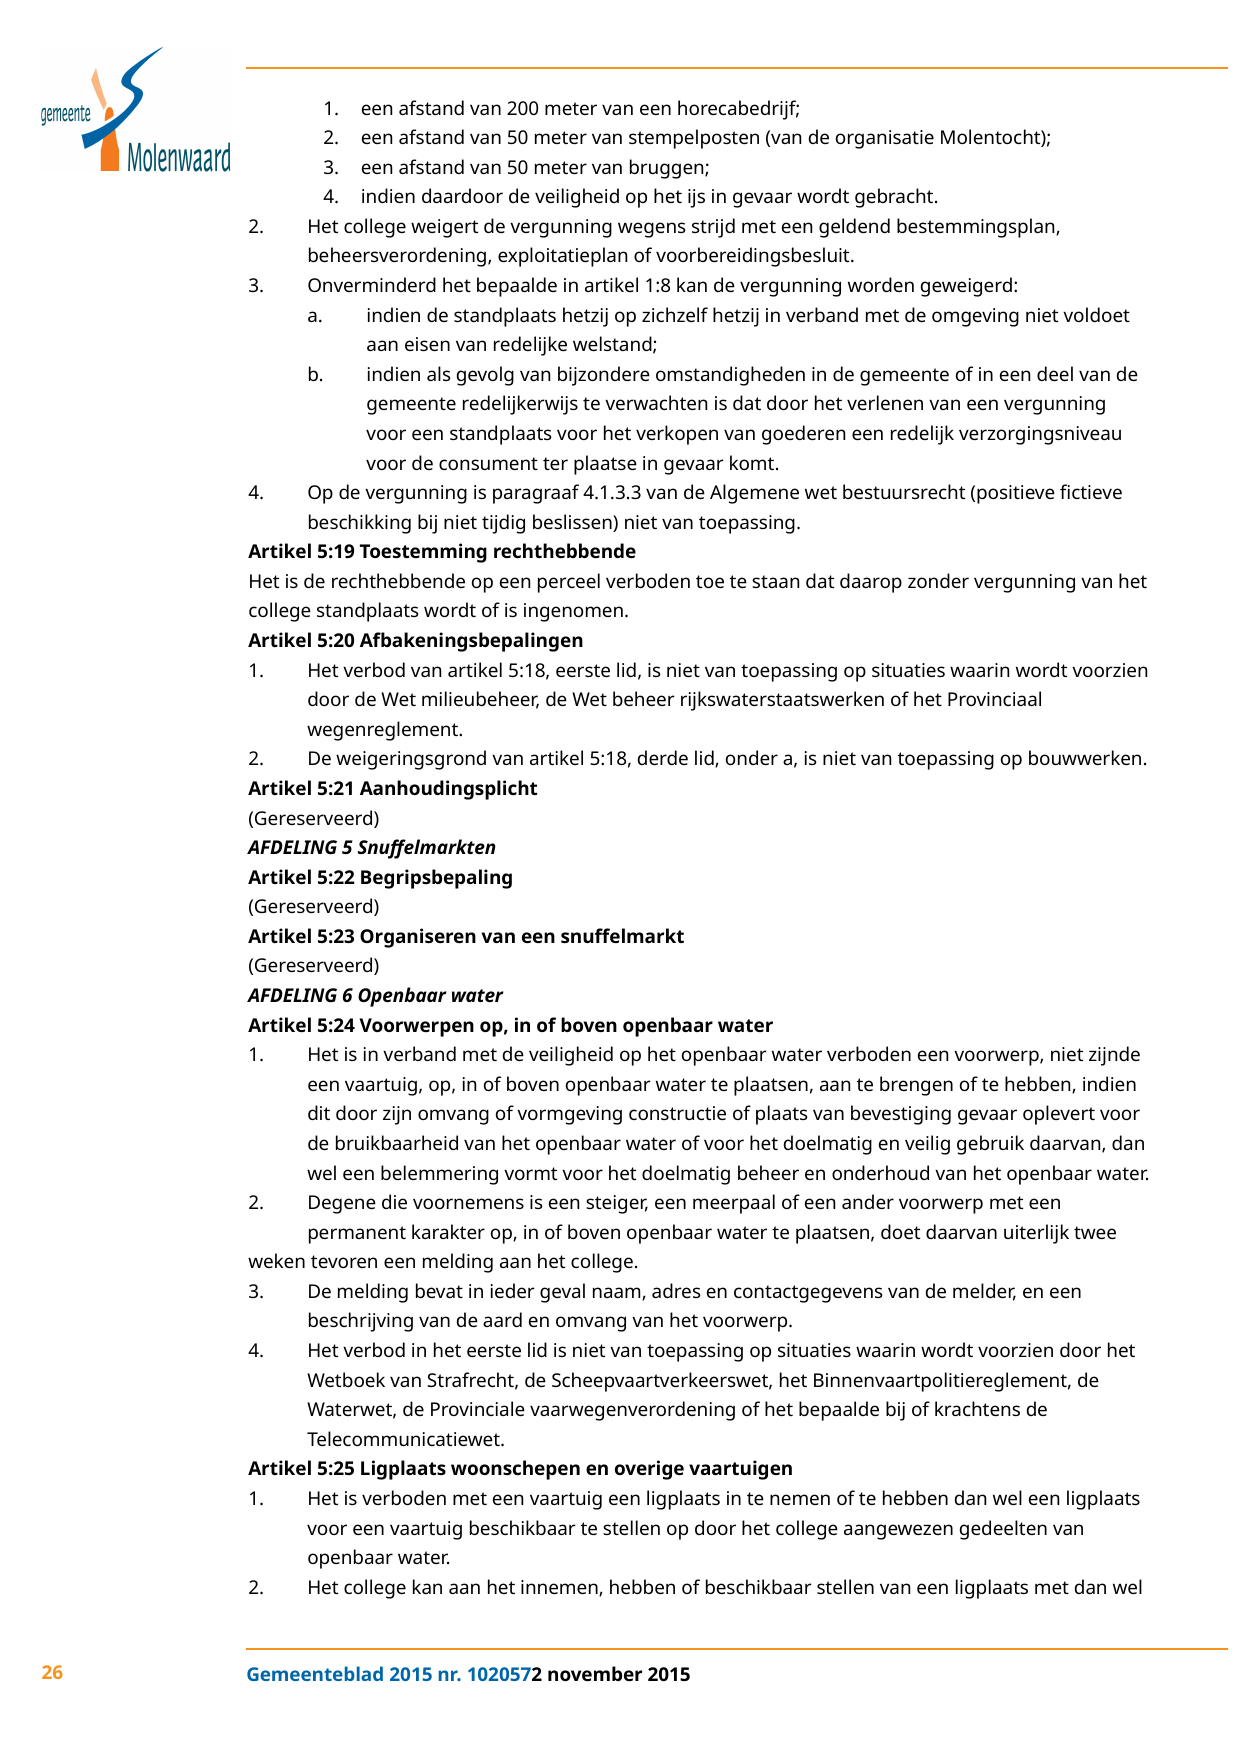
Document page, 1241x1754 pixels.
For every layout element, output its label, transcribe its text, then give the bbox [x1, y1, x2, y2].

list Het verbod van artikel 5:18, eerste lid, is niet van toepassing op situaties waarin wordt voorzien door de Wet milieubeheer, de Wet beheer rijkswaterstaatswerken of het Provinciaal wegenreglement. [248, 657, 1152, 742]
list De melding bevat in ieder geval naam, adres en contactgegevens van de melder, en een beschrijving van de aard en omvang van het voorwerp. [248, 1278, 1152, 1333]
list Het verbod in het eerste lid is niet van toepassing op situaties waarin wordt voorzien door het Wetboek van Strafrecht, de Scheepvaartverkeerswet, het Binnenvaartpolitiereglement, de Waterwet, de Provinciale vaarwegenverordening of het bepaalde bij of krachtens de Telecommunicatiewet. [248, 1337, 1152, 1452]
list indien daardoor de veiligheid op het ijs in gevaar wordt gebracht. [323, 183, 1152, 209]
text Artikel 5:21 Aanhoudingsplicht [248, 775, 1152, 801]
picture [41, 47, 231, 172]
list Het is verboden met een vaartuig een ligplaats in te nemen of te hebben dan wel een ligplaats voor een vaartuig beschikbaar te stellen op door het college aangewezen gedeelten van openbaar water. [248, 1485, 1152, 1570]
list indien als gevolg van bijzondere omstandigheden in de gemeente of in een deel van de gemeente redelijkerwijs te verwachten is dat door het verlenen van een vergunning voor een standplaats voor het verkopen van goederen een redelijk verzorgingsniveau voor de consument ter plaatse in gevaar komt. [307, 361, 1152, 476]
text Artikel 5:24 Voorwerpen op, in of boven openbaar water [248, 1012, 1152, 1038]
list een afstand van 200 meter van een horecabedrijf; [323, 95, 1152, 121]
list De weigeringsgrond van artikel 5:18, derde lid, onder a, is niet van toepassing op bouwwerken. [248, 746, 1152, 771]
list Onverminderd het bepaalde in artikel 1:8 kan de vergunning worden geweigerd: [248, 272, 1152, 298]
text Artikel 5:20 Afbakeningsbepalingen [248, 627, 1152, 653]
text Artikel 5:25 Ligplaats woonschepen en overige vaartuigen [248, 1456, 1152, 1481]
list Op de vergunning is paragraaf 4.1.3.3 van de Algemene wet bestuursrecht (positieve fictieve beschikking bij niet tijdig beslissen) niet van toepassing. [248, 479, 1152, 535]
text AFDELING 6 Openbaar water [248, 982, 1152, 1008]
list Degene die voornemens is een steiger, een meerpaal of een ander voorwerp met een permanent karakter op, in of boven openbaar water te plaatsen, doet daarvan uiterlijk twee [248, 1189, 1152, 1245]
text Het is de rechthebbende op een perceel verboden toe te staan dat daarop zonder vergunning van het college standplaats wordt of is ingenomen. [248, 568, 1152, 623]
text Artikel 5:22 Begripsbepaling [248, 864, 1152, 890]
text (Gereserveerd) [248, 893, 1152, 919]
list een afstand van 50 meter van stempelposten (van de organisatie Molentocht); [323, 124, 1152, 150]
list Het college kan aan het innemen, hebben of beschikbaar stellen van een ligplaats met dan wel [248, 1574, 1152, 1600]
text weken tevoren een melding aan het college. [248, 1248, 1152, 1274]
text Artikel 5:19 Toestemming rechthebbende [248, 538, 1152, 564]
list een afstand van 50 meter van bruggen; [323, 154, 1152, 180]
text Artikel 5:23 Organiseren van een snuffelmarkt [248, 923, 1152, 949]
text (Gereserveerd) [248, 953, 1152, 978]
list Het is in verband met de veiligheid op het openbaar water verboden een voorwerp, niet zijnde een vaartuig, op, in of boven openbaar water te plaatsen, aan te brengen of te hebben, indien dit door zijn omvang of vormgeving constructie of plaats van bevestiging gevaar oplevert voor de bruikbaarheid van het openbaar water of voor het doelmatig en veilig gebruik daarvan, dan wel een belemmering vormt voor het doelmatig beheer en onderhoud van het openbaar water. [248, 1041, 1152, 1186]
list Het college weigert de vergunning wegens strijd met een geldend bestemmingsplan, beheersverordening, exploitatieplan of voorbereidingsbesluit. [248, 213, 1152, 268]
text (Gereserveerd) [248, 805, 1152, 831]
list indien de standplaats hetzij op zichzelf hetzij in verband met de omgeving niet voldoet aan eisen van redelijke welstand; [307, 302, 1152, 357]
text AFDELING 5 Snuffelmarkten [248, 834, 1152, 860]
